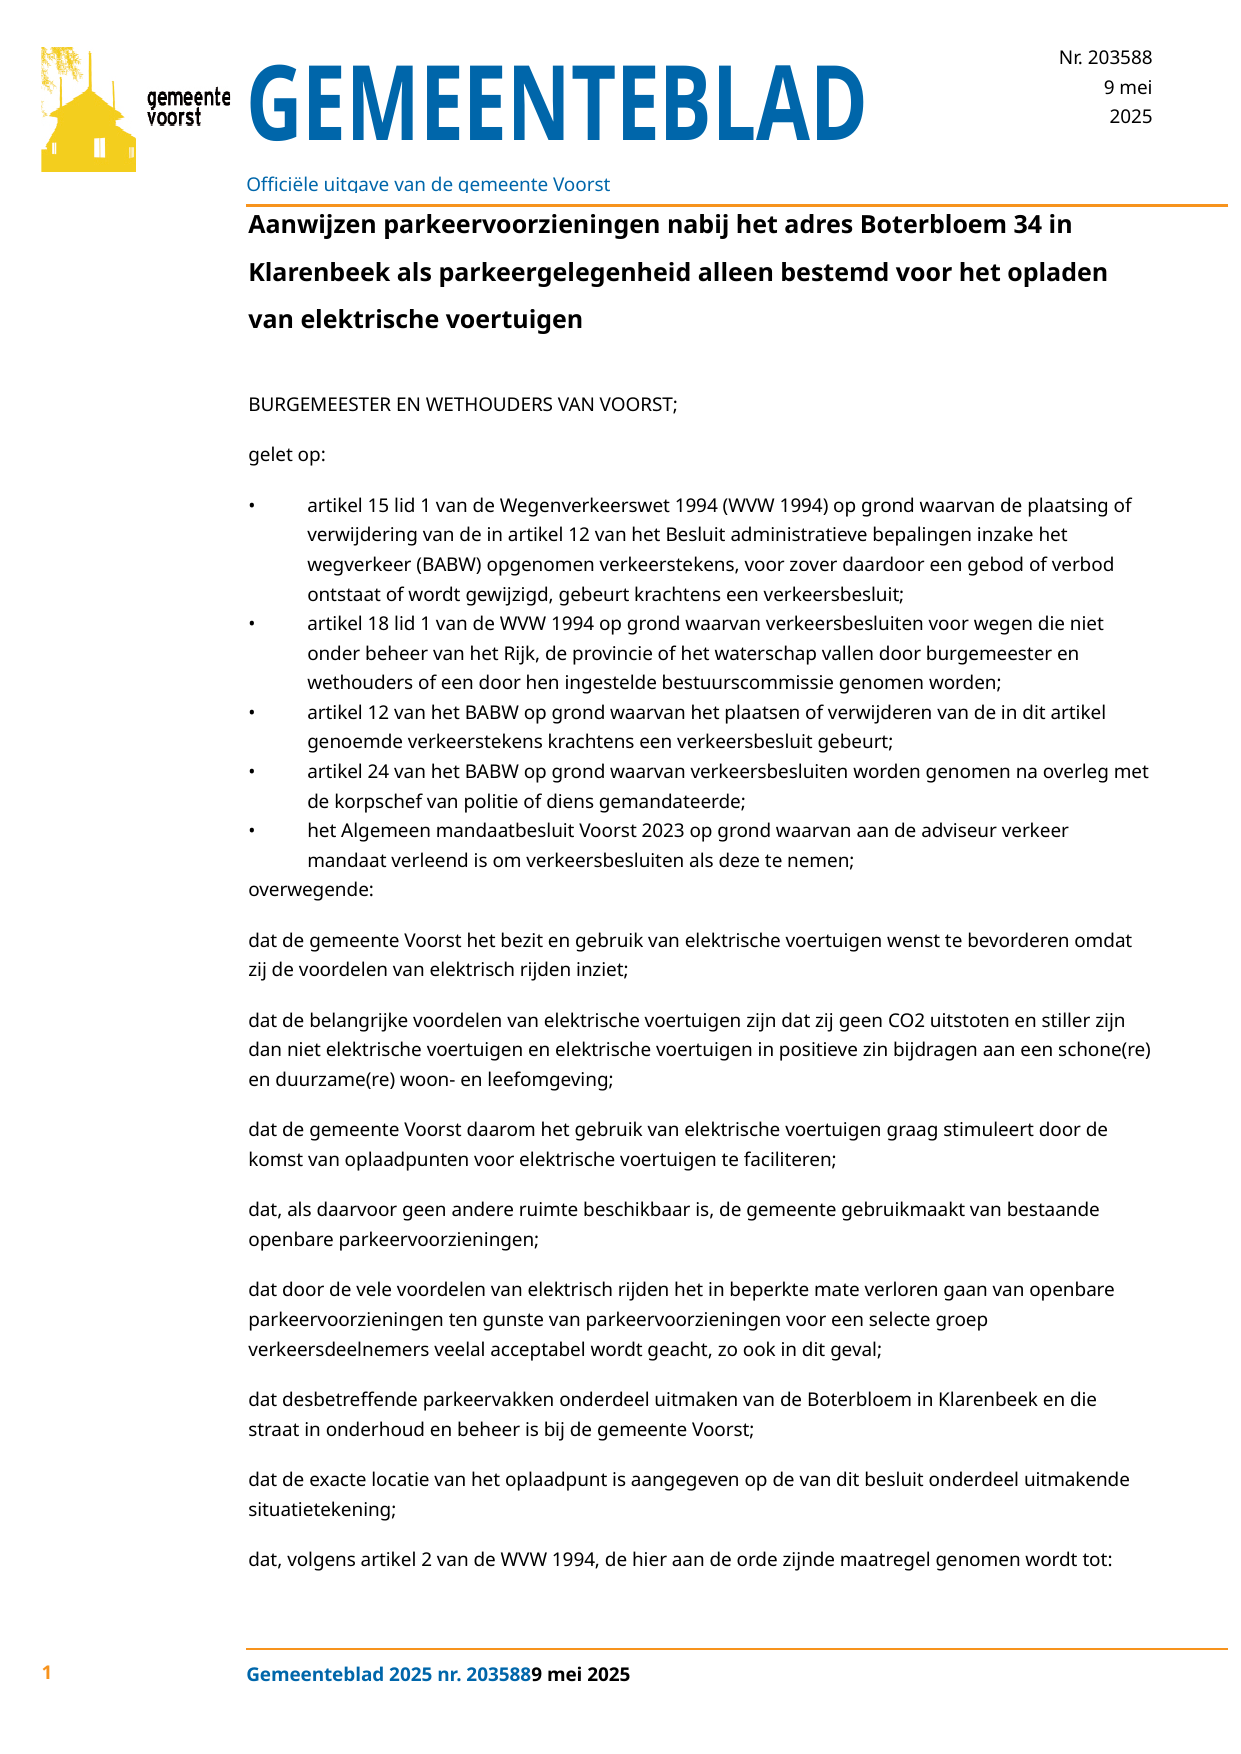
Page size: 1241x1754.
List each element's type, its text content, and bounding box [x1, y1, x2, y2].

text gelet op: [248, 442, 1152, 467]
list het Algemeen mandaatbesluit Voorst 2023 op grond waarvan aan de adviseur verkeer mandaat verleend is om verkeersbesluiten als deze te nemen; [248, 817, 1152, 873]
text dat desbetreffende parkeervakken onderdeel uitmaken van de Boterbloem in Klarenbeek en die straat in onderhoud en beheer is bij de gemeente Voorst; [248, 1386, 1152, 1442]
list artikel 24 van het BABW op grond waarvan verkeersbesluiten worden genomen na overleg met de korpschef van politie of diens gemandateerde; [248, 758, 1152, 814]
list artikel 12 van het BABW op grond waarvan het plaatsen of verwijderen van de in dit artikel genoemde verkeerstekens krachtens een verkeersbesluit gebeurt; [248, 699, 1152, 754]
text dat de gemeente Voorst daarom het gebruik van elektrische voertuigen graag stimuleert door de komst van oplaadpunten voor elektrische voertuigen te faciliteren; [248, 1117, 1152, 1172]
list artikel 15 lid 1 van de Wegenverkeerswet 1994 (WVW 1994) op grond waarvan de plaatsing of verwijdering van de in artikel 12 van het Besluit administratieve bepalingen inzake het wegverkeer (BABW) opgenomen verkeerstekens, voor zover daardoor een gebod of verbod ontstaat of wordt gewijzigd, gebeurt krachtens een verkeersbesluit; [248, 492, 1152, 607]
text dat, als daarvoor geen andere ruimte beschikbaar is, de gemeente gebruikmaakt van bestaande openbare parkeervoorzieningen; [248, 1197, 1152, 1252]
text dat door de vele voordelen van elektrisch rijden het in beperkte mate verloren gaan van openbare parkeervoorzieningen ten gunste van parkeervoorzieningen voor een selecte groep verkeersdeelnemers veelal acceptabel wordt geacht, zo ook in dit geval; [248, 1277, 1152, 1362]
text BURGEMEESTER EN WETHOUDERS VAN VOORST; [248, 391, 1152, 417]
text dat de belangrijke voordelen van elektrische voertuigen zijn dat zij geen CO2 uitstoten en stiller zijn dan niet elektrische voertuigen en elektrische voertuigen in positieve zin bijdragen aan een schone(re) en duurzame(re) woon- en leefomgeving; [248, 1007, 1152, 1092]
list artikel 18 lid 1 van de WVW 1994 op grond waarvan verkeersbesluiten voor wegen die niet onder beheer van het Rijk, de provincie of het waterschap vallen door burgemeester en wethouders of een door hen ingestelde bestuurscommissie genomen worden; [248, 610, 1152, 695]
text overwegende: [248, 877, 1152, 902]
text Aanwijzen parkeervoorzieningen nabij het adres Boterbloem 34 in Klarenbeek als parkeergelegenheid alleen bestemd voor het opladen van elektrische voertuigen [248, 207, 1152, 336]
text dat, volgens artikel 2 van de WVW 1994, de hier aan de orde zijnde maatregel genomen wordt tot: [248, 1546, 1152, 1572]
text dat de gemeente Voorst het bezit en gebruik van elektrische voertuigen wenst te bevorderen omdat zij de voordelen van elektrisch rijden inziet; [248, 927, 1152, 982]
picture [41, 47, 231, 172]
text dat de exacte locatie van het oplaadpunt is aangegeven op de van dit besluit onderdeel uitmakende situatietekening; [248, 1466, 1152, 1522]
